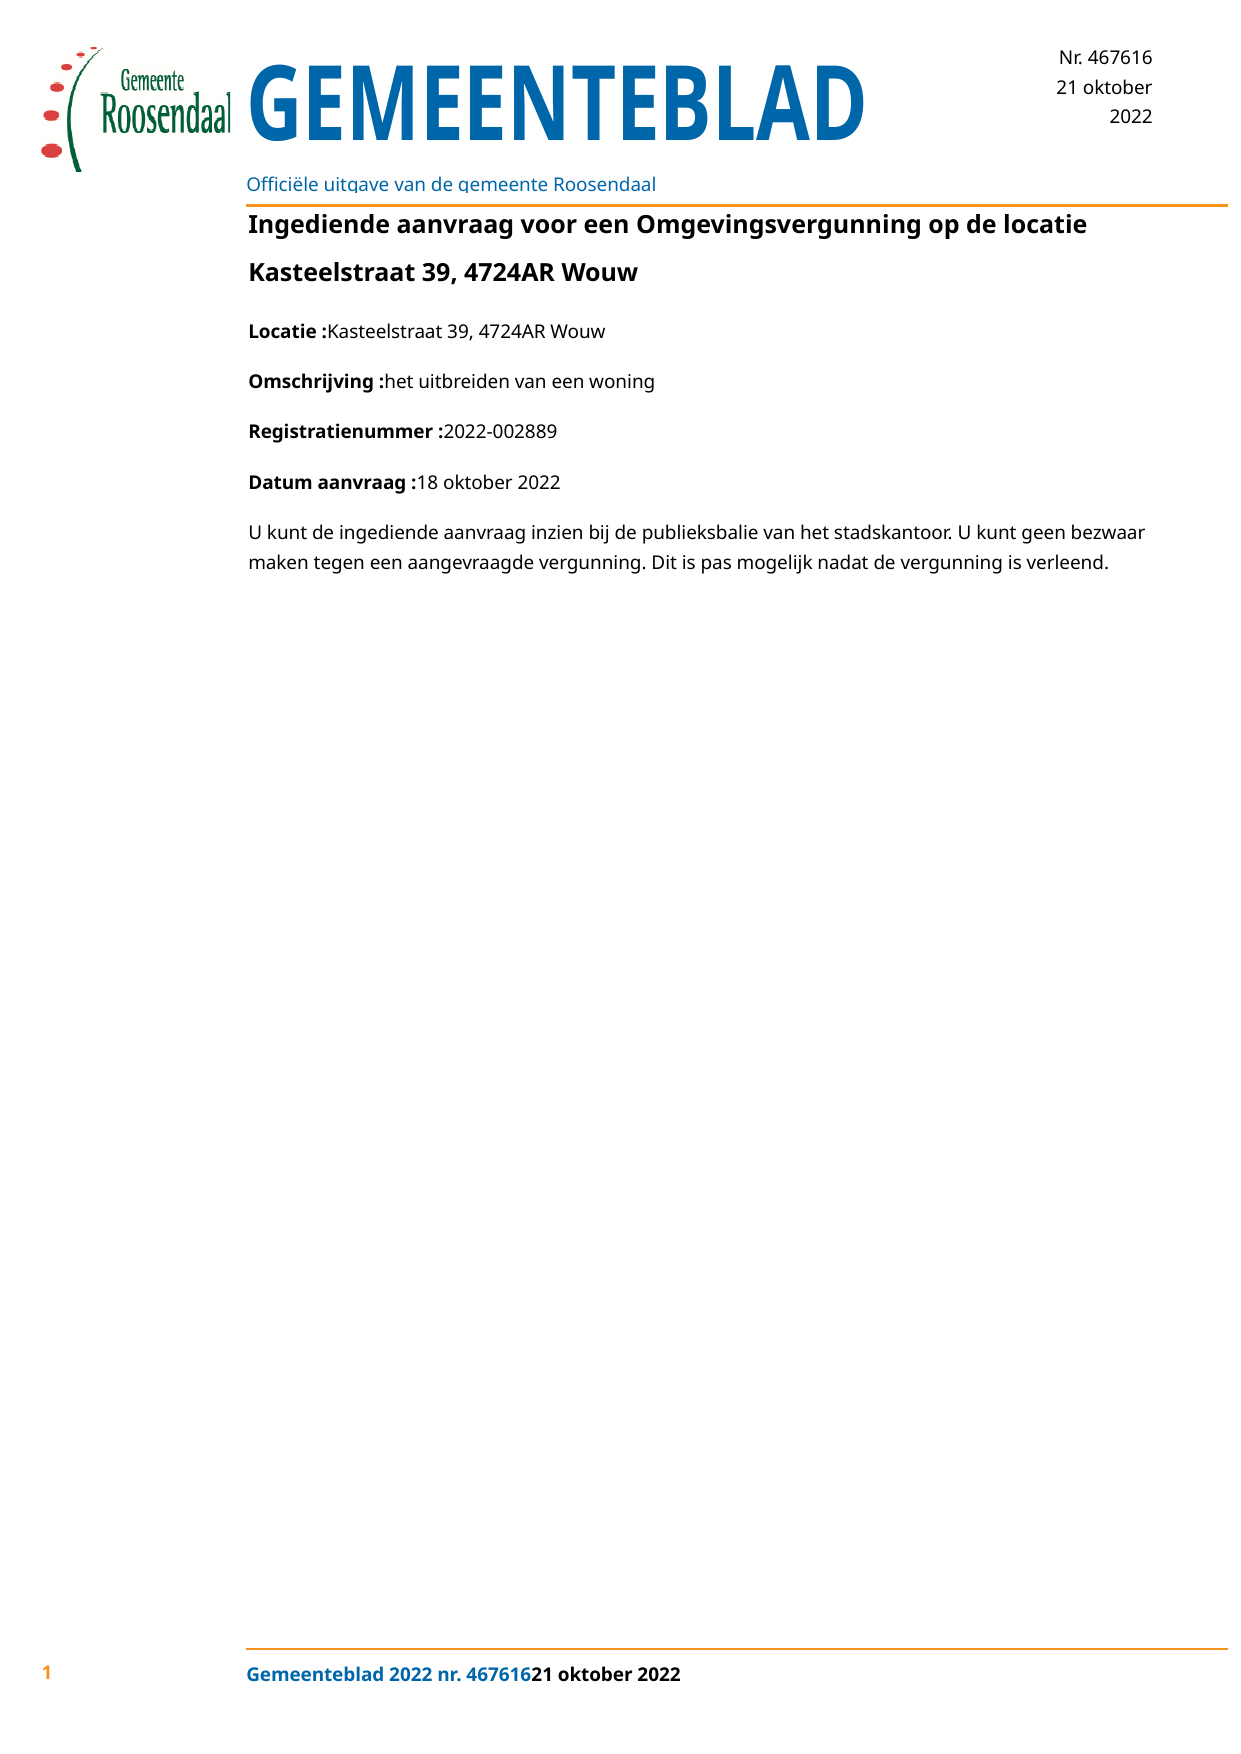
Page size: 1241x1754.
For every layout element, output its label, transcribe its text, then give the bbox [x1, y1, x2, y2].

text Locatie :Kasteelstraat 39, 4724AR Wouw [248, 318, 1152, 344]
text U kunt de ingediende aanvraag inzien bij de publieksbalie van het stadskantoor. U kunt geen bezwaar maken tegen een aangevraagde vergunning. Dit is pas mogelijk nadat de vergunning is verleend. [248, 519, 1152, 575]
text Datum aanvraag :18 oktober 2022 [248, 469, 1152, 495]
text Registratienummer :2022-002889 [248, 419, 1152, 444]
picture [41, 47, 231, 172]
text Ingediende aanvraag voor een Omgevingsvergunning op de locatie Kasteelstraat 39, 4724AR Wouw [248, 207, 1152, 288]
text Omschrijving :het uitbreiden van een woning [248, 368, 1152, 394]
